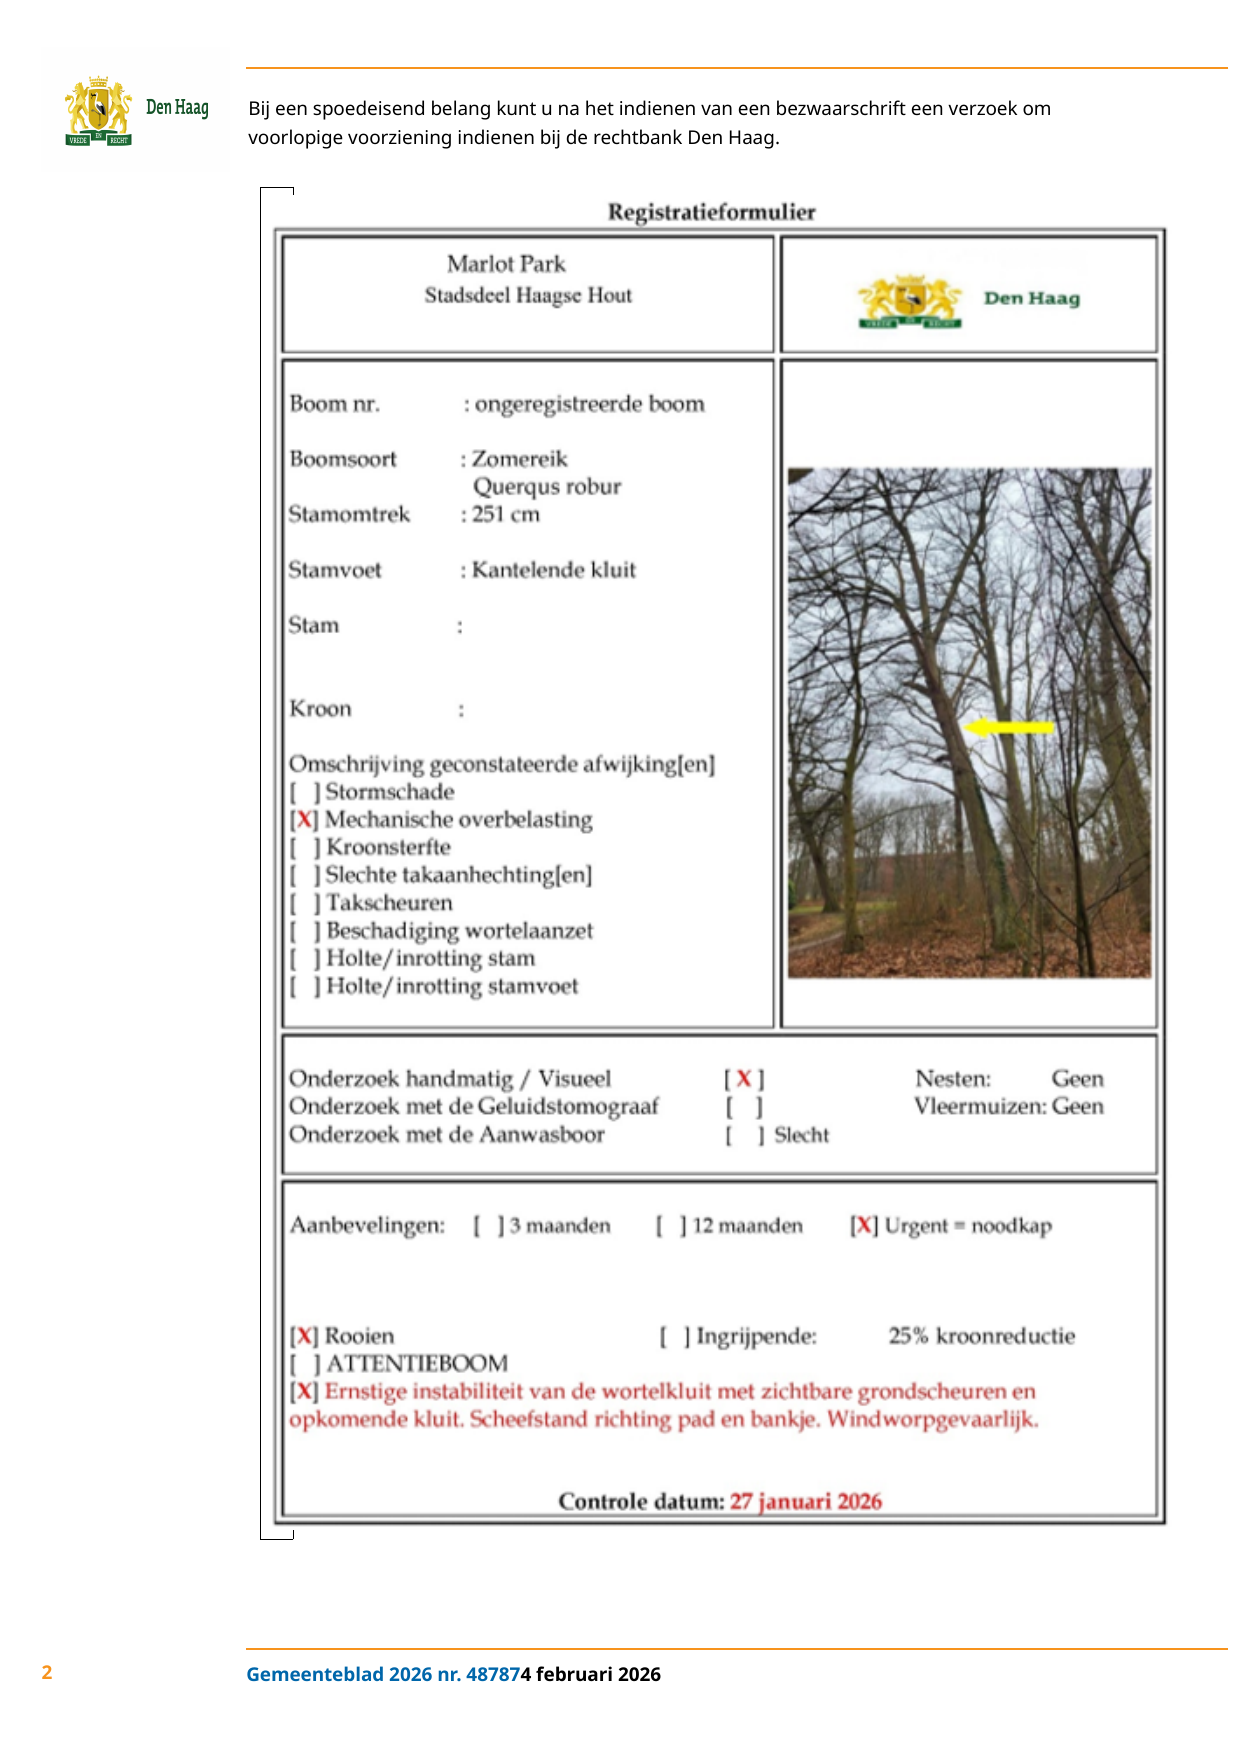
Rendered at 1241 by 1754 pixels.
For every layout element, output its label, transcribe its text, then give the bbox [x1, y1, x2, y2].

picture [41, 47, 231, 172]
picture [268, 195, 1173, 1530]
text Bij een spoedeisend belang kunt u na het indienen van een bezwaarschrift een verzoek om voorlopige voorziening indienen bij de rechtbank Den Haag. [248, 95, 1152, 150]
